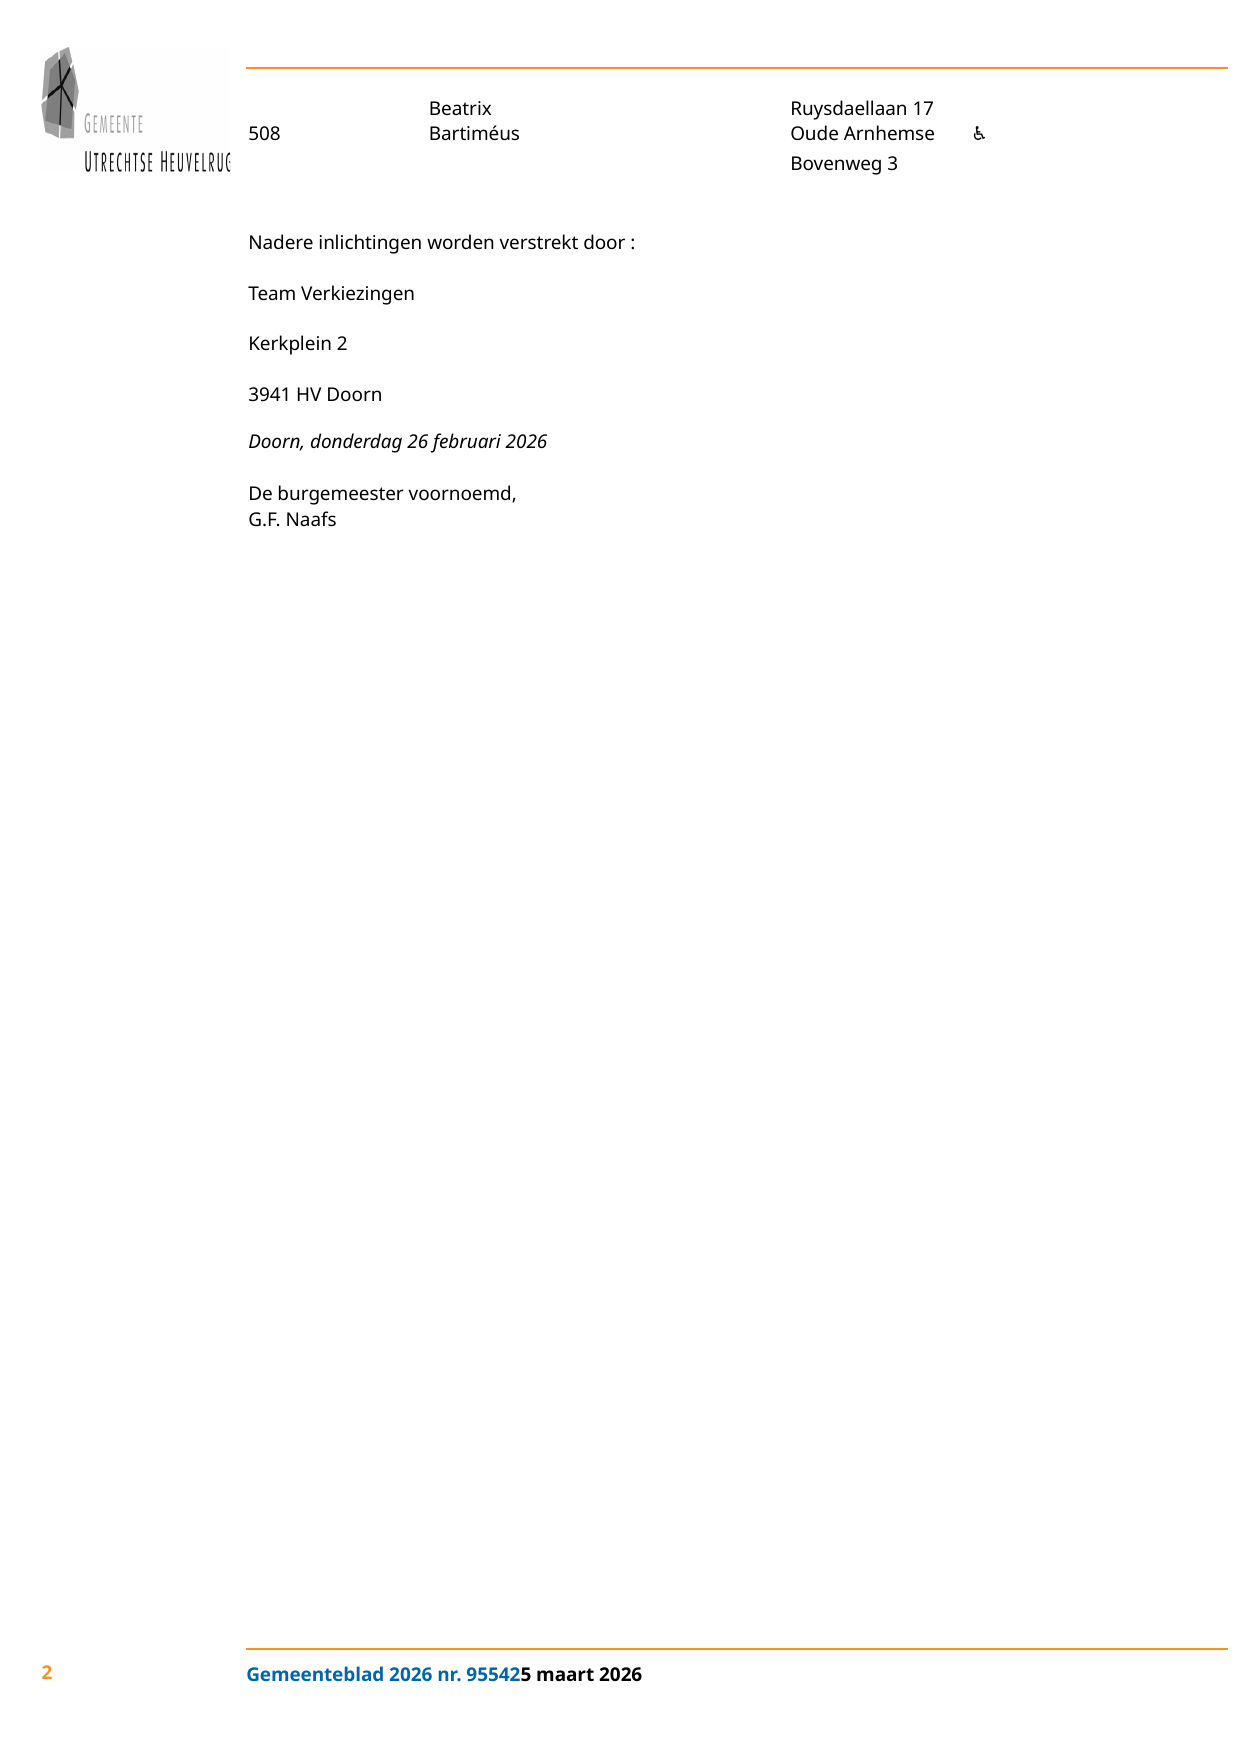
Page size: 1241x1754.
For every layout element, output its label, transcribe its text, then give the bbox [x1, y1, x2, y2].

text G.F. Naafs [248, 506, 1152, 531]
picture [41, 47, 231, 172]
text 3941 HV Doorn [248, 381, 1152, 406]
text Kerkplein 2 [248, 330, 1152, 356]
table_cell 508 [248, 121, 429, 176]
table_cell Beatrix [429, 95, 609, 121]
table_cell Ruysdaellaan 17 [790, 95, 971, 121]
text Nadere inlichtingen worden verstrekt door : [248, 229, 1152, 255]
text De burgemeester voornoemd, [248, 480, 1152, 506]
table_cell [248, 95, 429, 121]
text Team Verkiezingen [248, 280, 1152, 306]
text Doorn, donderdag 26 februari 2026 [248, 428, 1152, 454]
table_cell Oude Arnhemse Bovenweg 3 [790, 121, 971, 176]
table_cell [609, 95, 790, 121]
table_cell [971, 95, 1152, 121]
table_cell ♿ [971, 121, 1152, 176]
table_cell Bartiméus [429, 121, 609, 176]
table_cell [609, 121, 790, 176]
